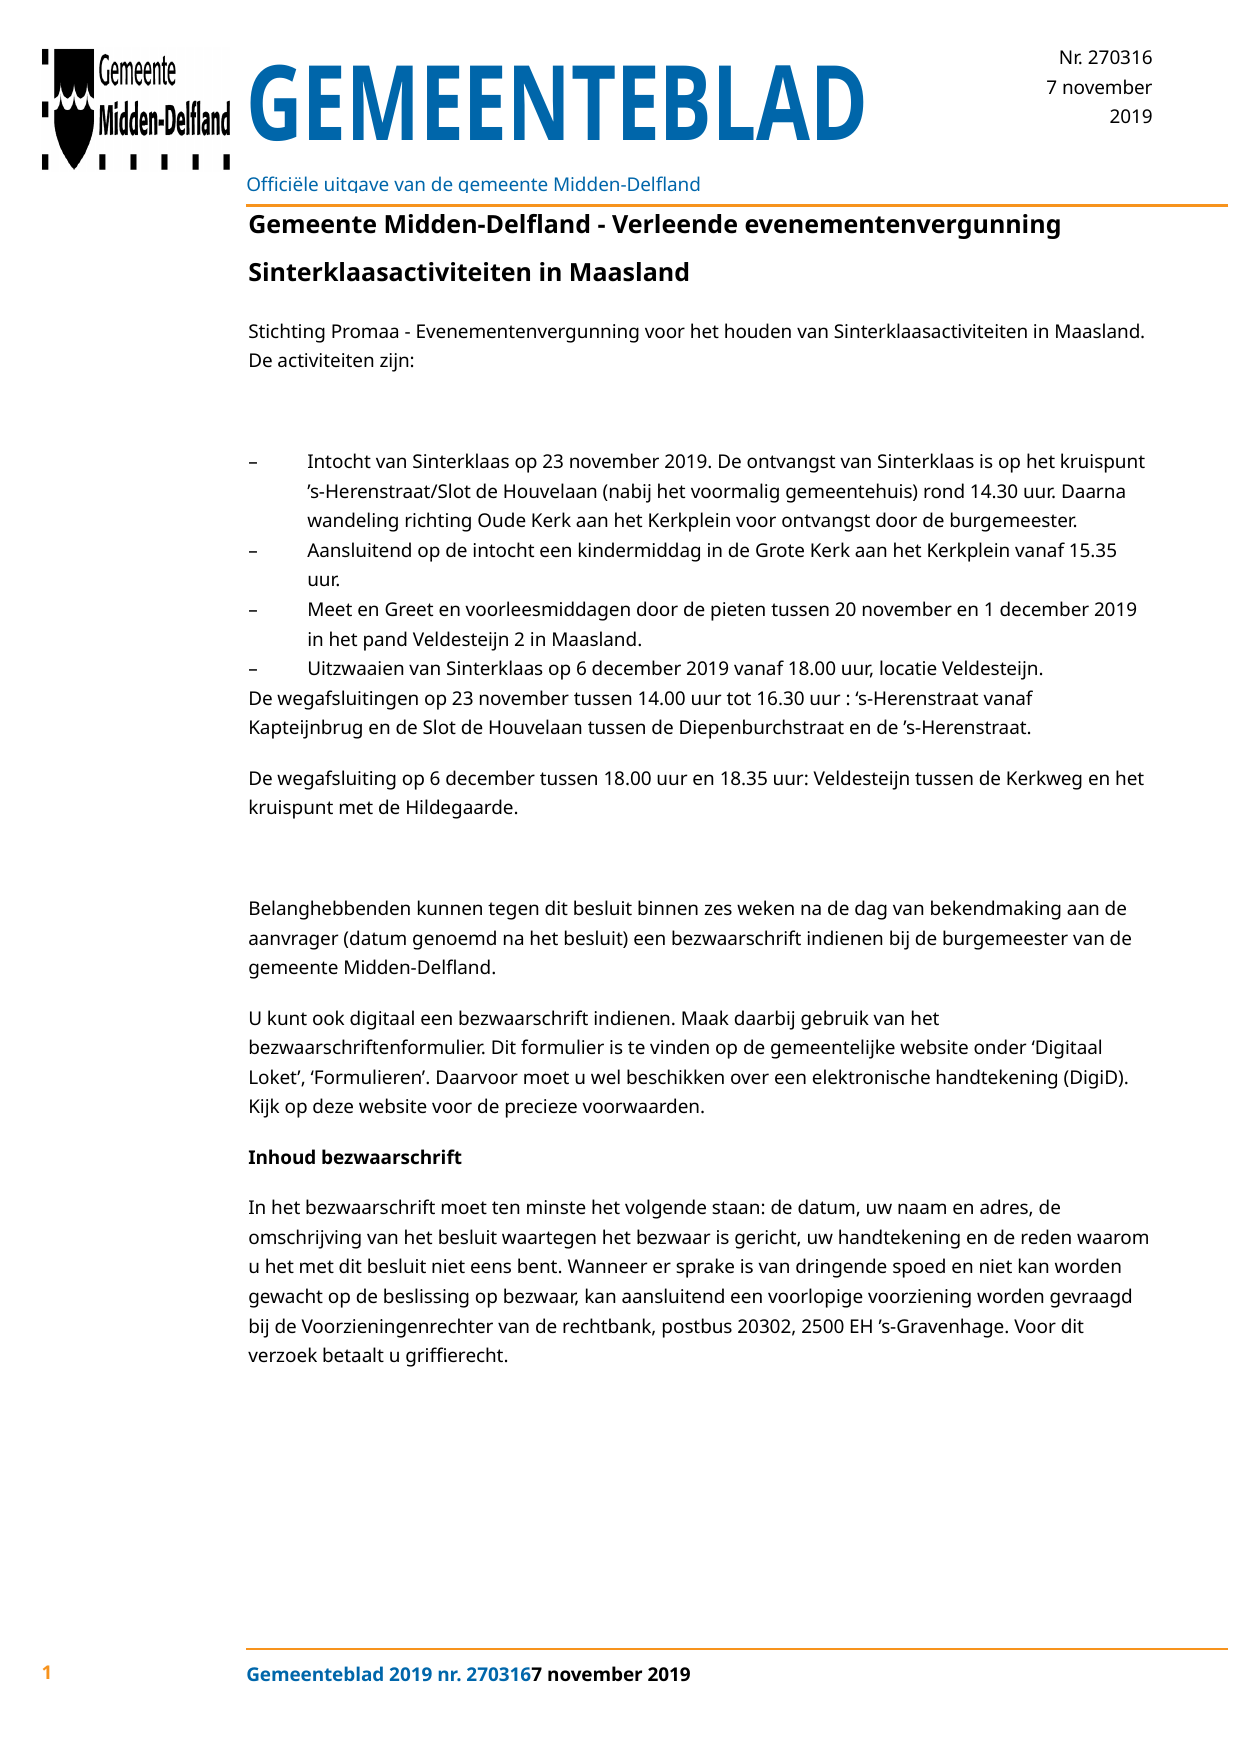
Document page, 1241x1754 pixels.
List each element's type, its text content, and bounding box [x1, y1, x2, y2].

text Gemeente Midden-Delfland - Verleende evenementenvergunning Sinterklaasactiviteiten in Maasland [248, 207, 1152, 288]
list Intocht van Sinterklaas op 23 november 2019. De ontvangst van Sinterklaas is op het kruispunt ’s-Herenstraat/Slot de Houvelaan (nabij het voormalig gemeentehuis) rond 14.30 uur. Daarna wandeling richting Oude Kerk aan het Kerkplein voor ontvangst door de burgemeester. [248, 448, 1152, 533]
list Uitzwaaien van Sinterklaas op 6 december 2019 vanaf 18.00 uur, locatie Veldesteijn. [248, 655, 1152, 681]
text De wegafsluiting op 6 december tussen 18.00 uur en 18.35 uur: Veldesteijn tussen de Kerkweg en het kruispunt met de Hildegaarde. [248, 765, 1152, 820]
list Meet en Greet en voorleesmiddagen door de pieten tussen 20 november en 1 december 2019 in het pand Veldesteijn 2 in Maasland. [248, 596, 1152, 652]
text Belanghebbenden kunnen tegen dit besluit binnen zes weken na de dag van bekendmaking aan de aanvrager (datum genoemd na het besluit) een bezwaarschrift indienen bij de burgemeester van de gemeente Midden-Delfland. [248, 895, 1152, 980]
picture [41, 47, 231, 172]
text In het bezwaarschrift moet ten minste het volgende staan: de datum, uw naam en adres, de omschrijving van het besluit waartegen het bezwaar is gericht, uw handtekening en de reden waarom u het met dit besluit niet eens bent. Wanneer er sprake is van dringende spoed en niet kan worden gewacht op de beslissing op bezwaar, kan aansluitend een voorlopige voorziening worden gevraagd bij de Voorzieningenrechter van de rechtbank, postbus 20302, 2500 EH ’s-Gravenhage. Voor dit verzoek betaalt u griffierecht. [248, 1194, 1152, 1368]
text Inhoud bezwaarschrift [248, 1144, 1152, 1170]
text Stichting Promaa - Evenementenvergunning voor het houden van Sinterklaasactiviteiten in Maasland. De activiteiten zijn: [248, 318, 1152, 373]
text De wegafsluitingen op 23 november tussen 14.00 uur tot 16.30 uur : ‘s-Herenstraat vanaf Kapteijnbrug en de Slot de Houvelaan tussen de Diepenburchstraat en de ’s-Herenstraat. [248, 685, 1152, 740]
text U kunt ook digitaal een bezwaarschrift indienen. Maak daarbij gebruik van het bezwaarschriftenformulier. Dit formulier is te vinden op de gemeentelijke website onder ‘Digitaal Loket’, ‘Formulieren’. Daarvoor moet u wel beschikken over een elektronische handtekening (DigiD). Kijk op deze website voor de precieze voorwaarden. [248, 1005, 1152, 1119]
list Aansluitend op de intocht een kindermiddag in de Grote Kerk aan het Kerkplein vanaf 15.35 uur. [248, 537, 1152, 592]
